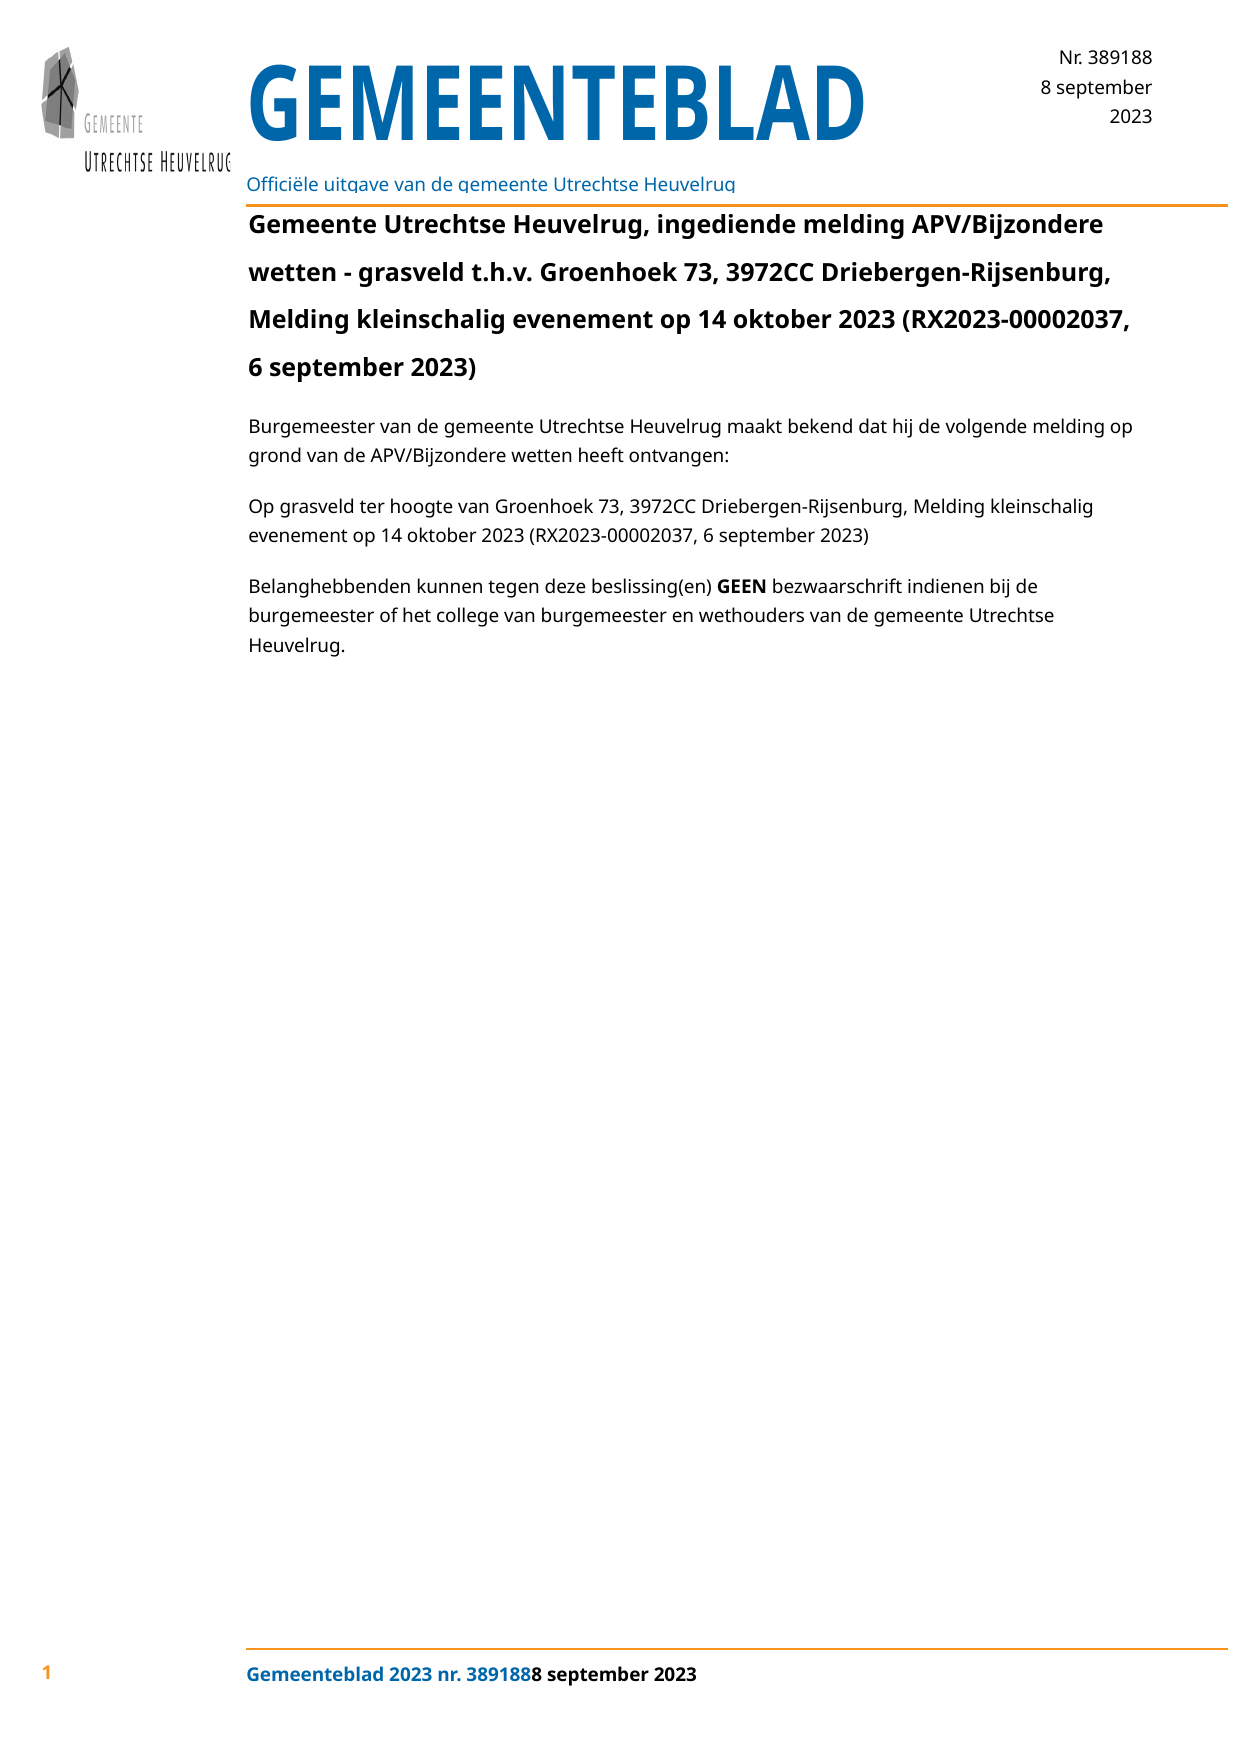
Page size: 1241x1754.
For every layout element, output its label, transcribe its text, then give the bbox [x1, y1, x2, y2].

text Burgemeester van de gemeente Utrechtse Heuvelrug maakt bekend dat hij de volgende melding op grond van de APV/Bijzondere wetten heeft ontvangen: [248, 413, 1152, 468]
picture [41, 47, 231, 172]
text Belanghebbenden kunnen tegen deze beslissing(en) GEEN bezwaarschrift indienen bij de burgemeester of het college van burgemeester en wethouders van de gemeente Utrechtse Heuvelrug. [248, 573, 1152, 658]
text Gemeente Utrechtse Heuvelrug, ingediende melding APV/Bijzondere wetten - grasveld t.h.v. Groenhoek 73, 3972CC Driebergen-Rijsenburg, Melding kleinschalig evenement op 14 oktober 2023 (RX2023-00002037, 6 september 2023) [248, 207, 1152, 384]
text Op grasveld ter hoogte van Groenhoek 73, 3972CC Driebergen-Rijsenburg, Melding kleinschalig evenement op 14 oktober 2023 (RX2023-00002037, 6 september 2023) [248, 493, 1152, 548]
